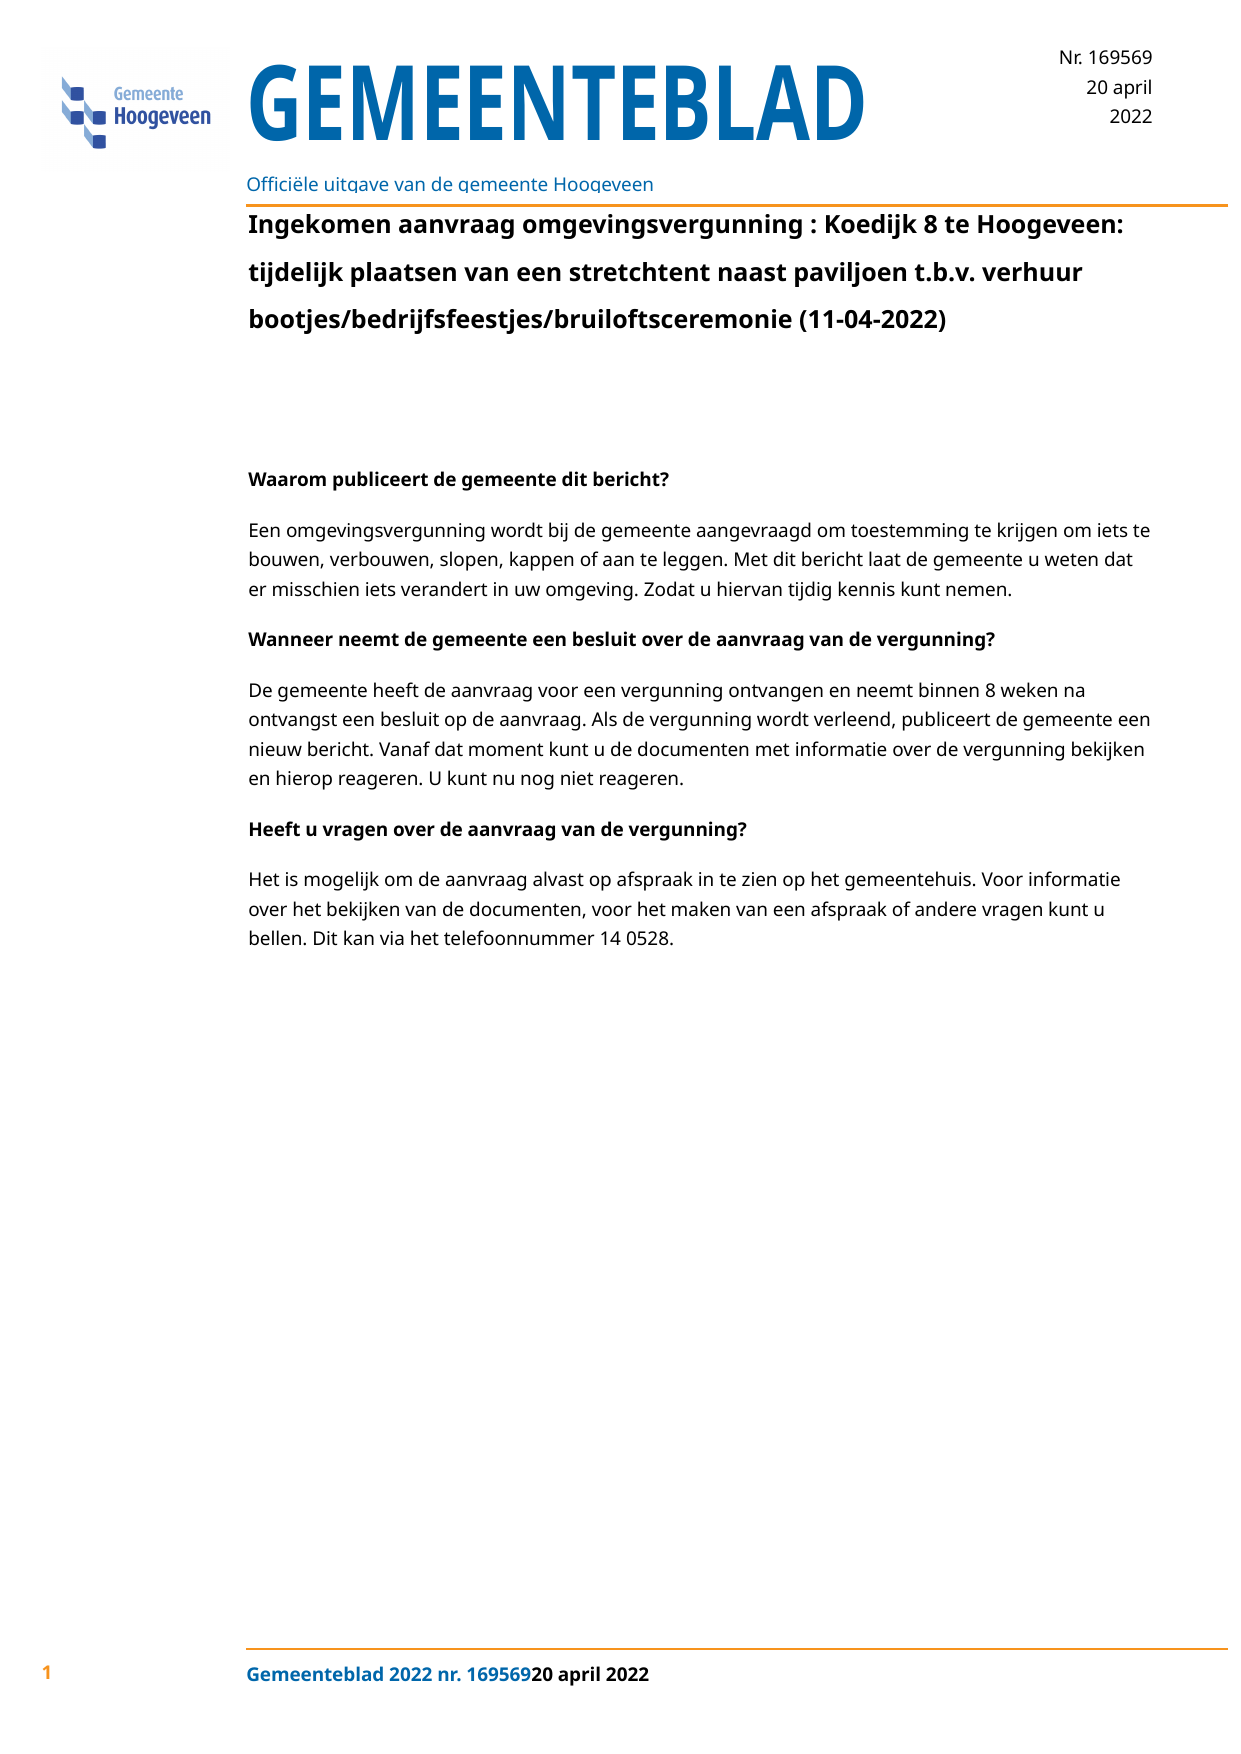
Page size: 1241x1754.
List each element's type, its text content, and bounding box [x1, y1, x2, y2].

text Waarom publiceert de gemeente dit bericht? [248, 466, 1152, 492]
text Het is mogelijk om de aanvraag alvast op afspraak in te zien op het gemeentehuis. Voor informatie over het bekijken van de documenten, voor het maken van een afspraak of andere vragen kunt u bellen. Dit kan via het telefoonnummer 14 0528. [248, 866, 1152, 951]
text Wanneer neemt de gemeente een besluit over de aanvraag van de vergunning? [248, 626, 1152, 652]
text Heeft u vragen over de aanvraag van de vergunning? [248, 816, 1152, 842]
text De gemeente heeft de aanvraag voor een vergunning ontvangen en neemt binnen 8 weken na ontvangst een besluit op de aanvraag. Als de vergunning wordt verleend, publiceert de gemeente een nieuw bericht. Vanaf dat moment kunt u de documenten met informatie over de vergunning bekijken en hierop reageren. U kunt nu nog niet reageren. [248, 677, 1152, 791]
text Ingekomen aanvraag omgevingsvergunning : Koedijk 8 te Hoogeveen: tijdelijk plaatsen van een stretchtent naast paviljoen t.b.v. verhuur bootjes/bedrijfsfeestjes/bruiloftsceremonie (11-04-2022) [248, 207, 1152, 336]
picture [41, 47, 231, 172]
text Een omgevingsvergunning wordt bij de gemeente aangevraagd om toestemming te krijgen om iets te bouwen, verbouwen, slopen, kappen of aan te leggen. Met dit bericht laat de gemeente u weten dat er misschien iets verandert in uw omgeving. Zodat u hiervan tijdig kennis kunt nemen. [248, 517, 1152, 602]
